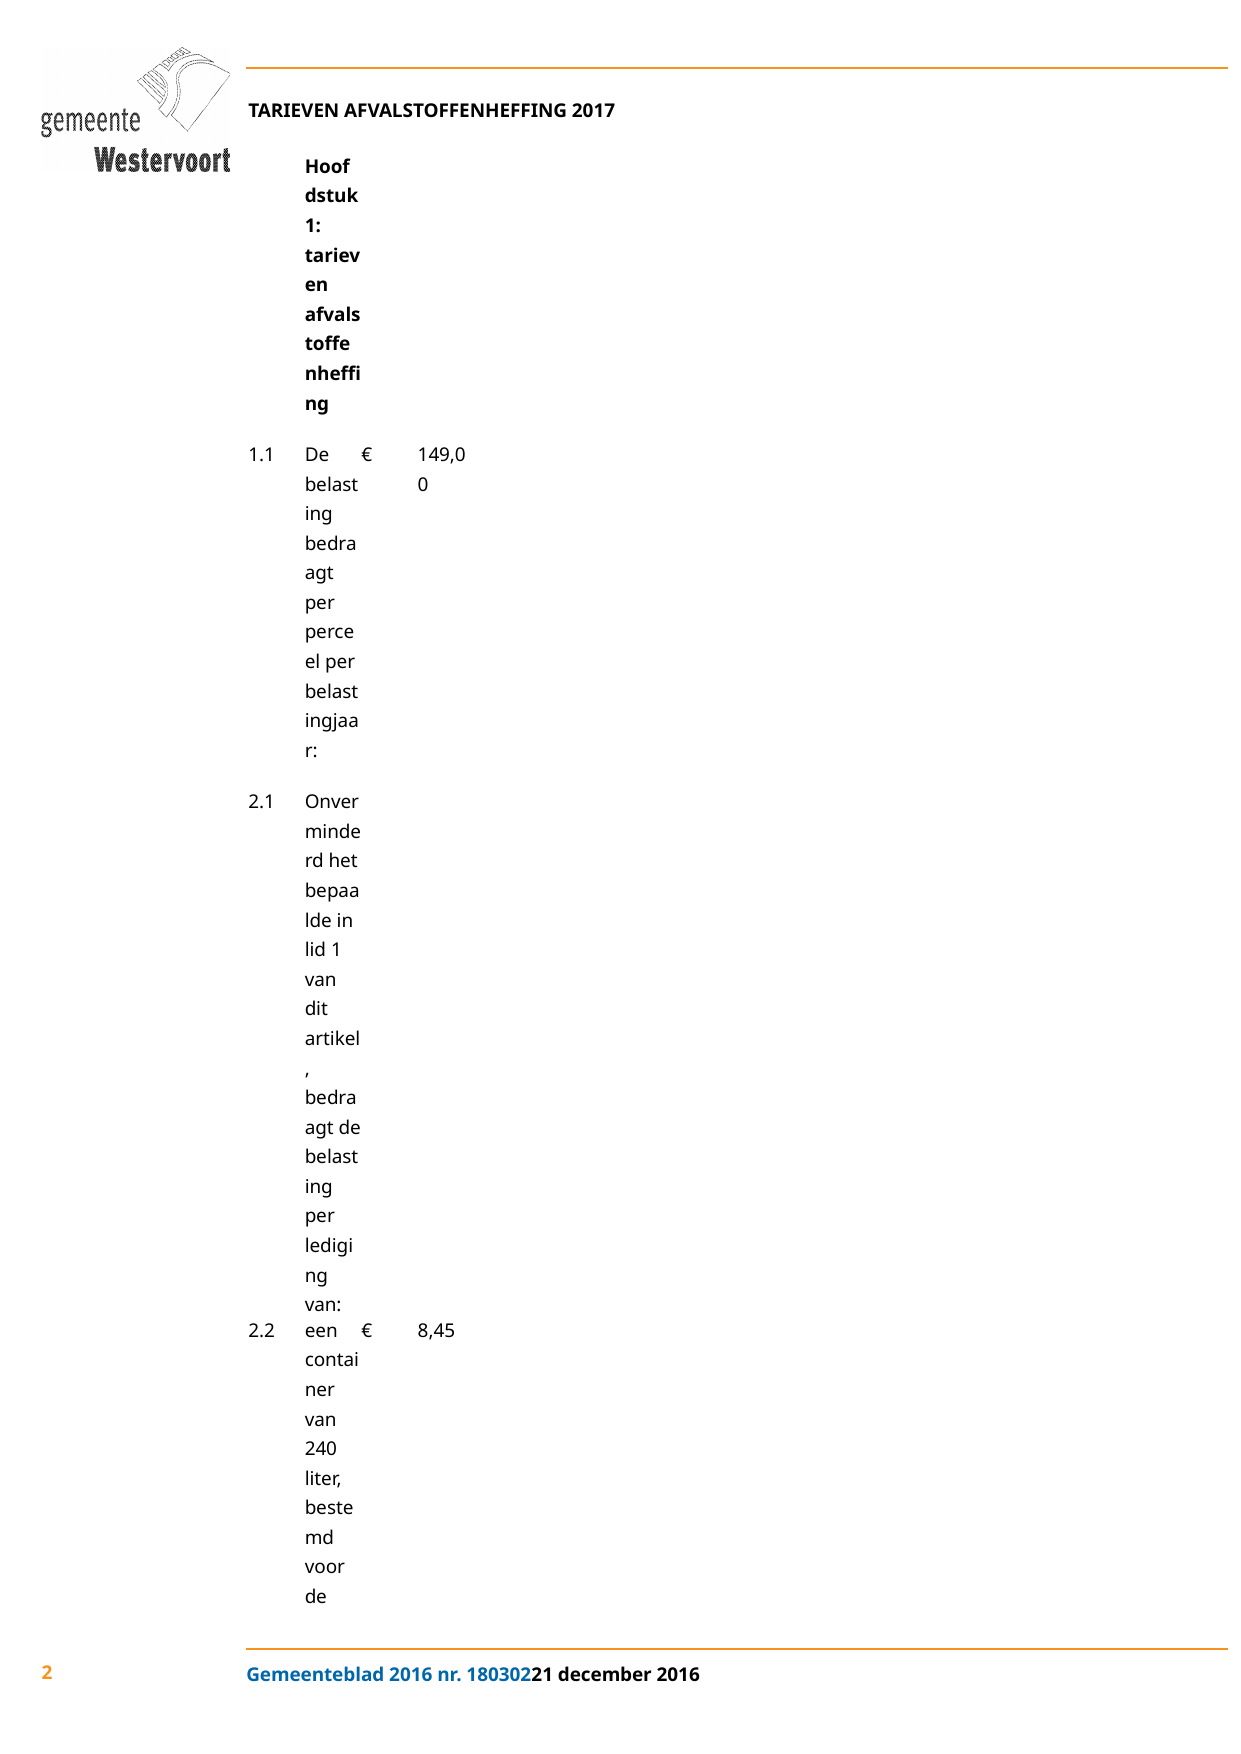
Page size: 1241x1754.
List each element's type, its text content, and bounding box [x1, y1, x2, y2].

table_cell [305, 763, 361, 788]
table_cell [361, 789, 417, 1317]
table_cell [248, 415, 304, 441]
table_cell 2.2 [248, 1317, 304, 1609]
table_cell [248, 763, 304, 788]
table_cell 2.1 [248, 789, 304, 1317]
table_cell [361, 763, 417, 788]
table_cell een container van 240 liter, bestemd voor de [305, 1317, 361, 1609]
table_cell [418, 789, 474, 1317]
table_cell [361, 415, 417, 441]
table_cell € [361, 441, 417, 763]
table_cell [305, 415, 361, 441]
table_cell 149,00 [418, 441, 474, 763]
table_cell De belasting bedraagt per perceel per belastingjaar: [305, 441, 361, 763]
table_header [248, 153, 304, 415]
table_cell 8,45 [418, 1317, 474, 1609]
text TARIEVEN AFVALSTOFFENHEFFING 2017 [248, 95, 1152, 123]
picture [41, 47, 231, 172]
table_header Hoofdstuk 1: tarieven afvalstoffenheffing [305, 153, 361, 415]
table_cell [418, 763, 474, 788]
table_cell [418, 415, 474, 441]
table_cell 1.1 [248, 441, 304, 763]
table_cell € [361, 1317, 417, 1609]
table_cell Onverminderd het bepaalde in lid 1 van dit artikel, bedraagt de belasting per lediging van: [305, 789, 361, 1317]
